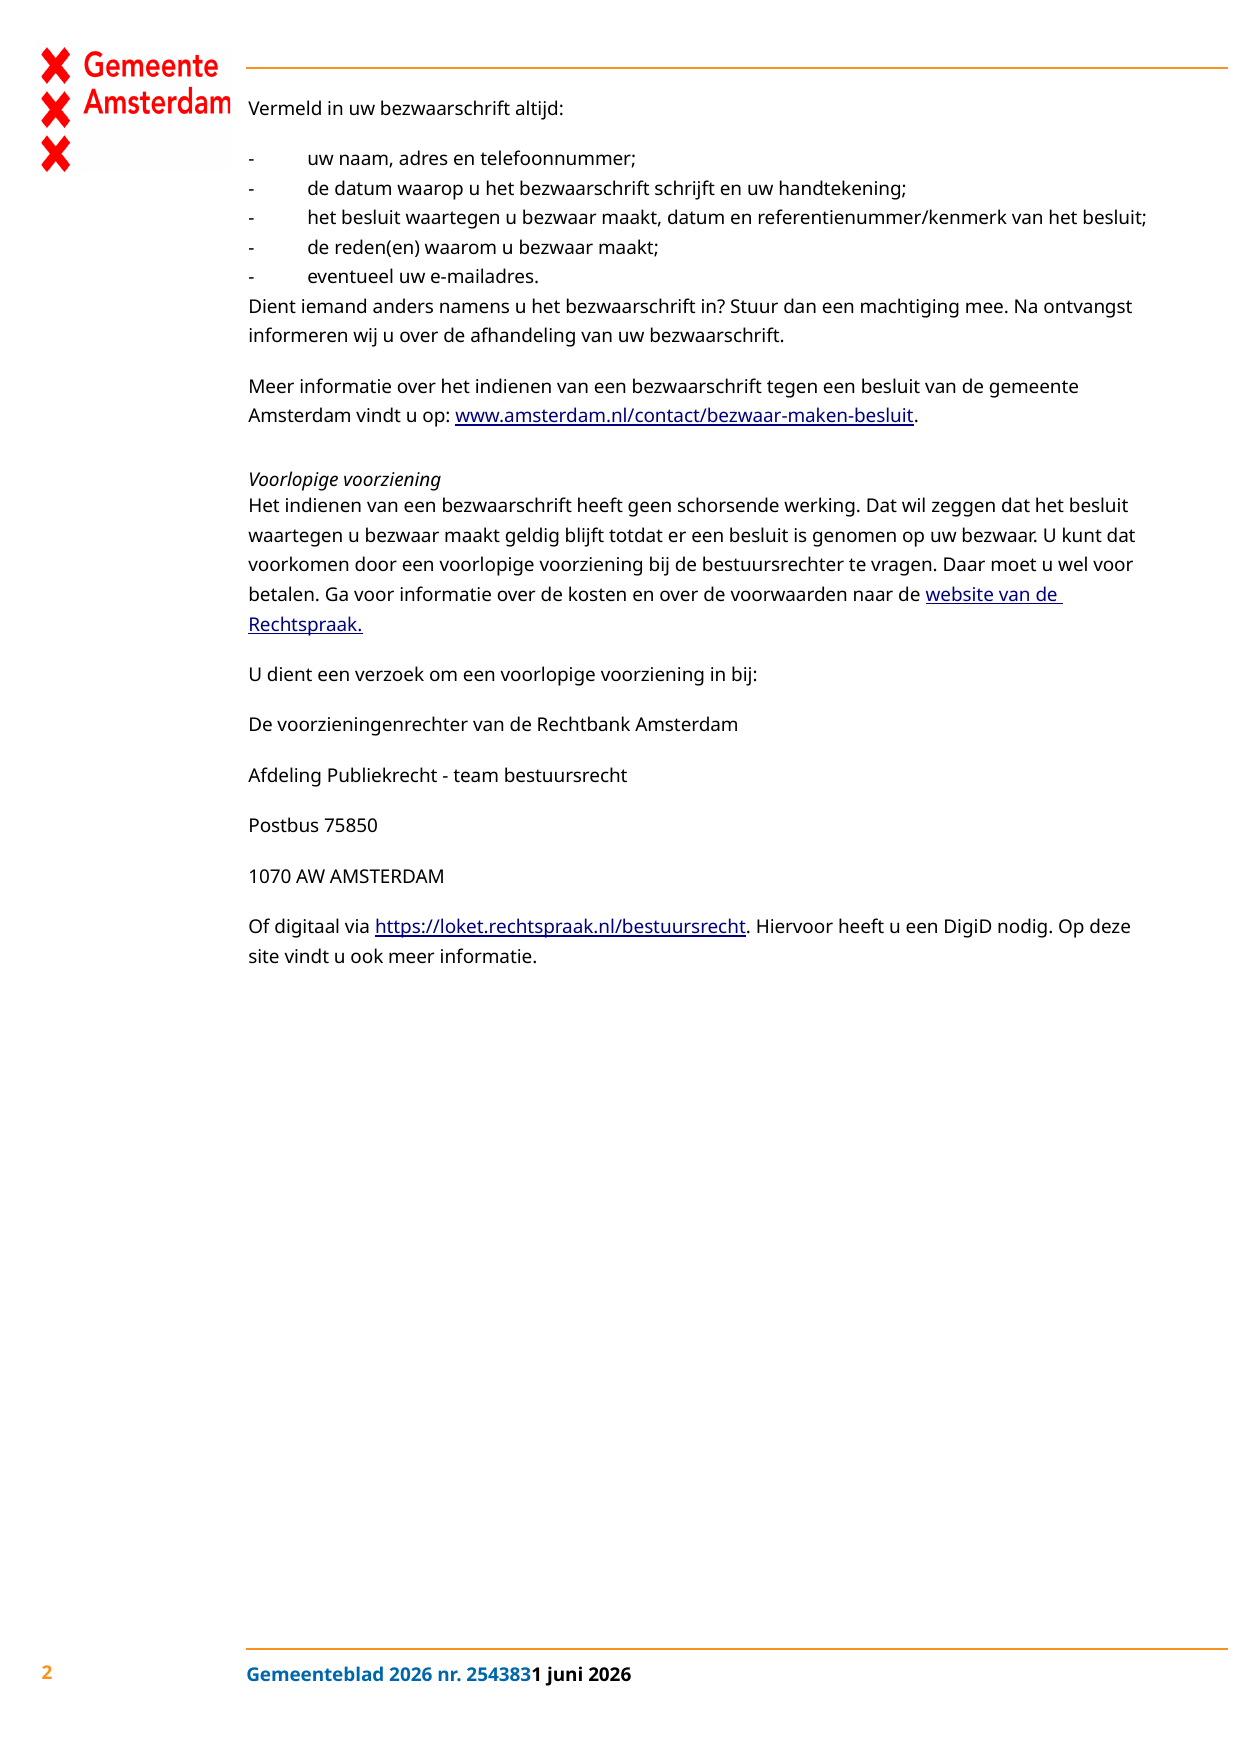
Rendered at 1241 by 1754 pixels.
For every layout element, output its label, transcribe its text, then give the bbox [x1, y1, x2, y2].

list uw naam, adres en telefoonnummer; [248, 145, 1152, 171]
text Of digitaal via https://loket.rechtspraak.nl/bestuursrecht. Hiervoor heeft u een DigiD nodig. Op deze site vindt u ook meer informatie. [248, 913, 1152, 968]
list eventueel uw e-mailadres. [248, 263, 1152, 289]
text De voorzieningenrechter van de Rechtbank Amsterdam [248, 712, 1152, 737]
text Afdeling Publiekrecht - team bestuursrecht [248, 762, 1152, 788]
list de reden(en) waarom u bezwaar maakt; [248, 234, 1152, 260]
text Postbus 75850 [248, 812, 1152, 838]
text Meer informatie over het indienen van een bezwaarschrift tegen een besluit van de gemeente Amsterdam vindt u op: www.amsterdam.nl/contact/bezwaar-maken-besluit. [248, 373, 1152, 428]
list het besluit waartegen u bezwaar maakt, datum en referentienummer/kenmerk van het besluit; [248, 204, 1152, 230]
text Het indienen van een bezwaarschrift heeft geen schorsende werking. Dat wil zeggen dat het besluit waartegen u bezwaar maakt geldig blijft totdat er een besluit is genomen op uw bezwaar. U kunt dat voorkomen door een voorlopige voorziening bij de bestuursrechter te vragen. Daar moet u wel voor betalen. Ga voor informatie over de kosten en over de voorwaarden naar de website van de Rechtspraak. [248, 492, 1152, 636]
text Vermeld in uw bezwaarschrift altijd: [248, 95, 1152, 121]
picture [41, 47, 231, 172]
text U dient een verzoek om een voorlopige voorziening in bij: [248, 661, 1152, 687]
text 1070 AW AMSTERDAM [248, 863, 1152, 888]
text Voorlopige voorziening [248, 467, 1152, 492]
list de datum waarop u het bezwaarschrift schrijft en uw handtekening; [248, 175, 1152, 201]
text Dient iemand anders namens u het bezwaarschrift in? Stuur dan een machtiging mee. Na ontvangst informeren wij u over de afhandeling van uw bezwaarschrift. [248, 293, 1152, 348]
